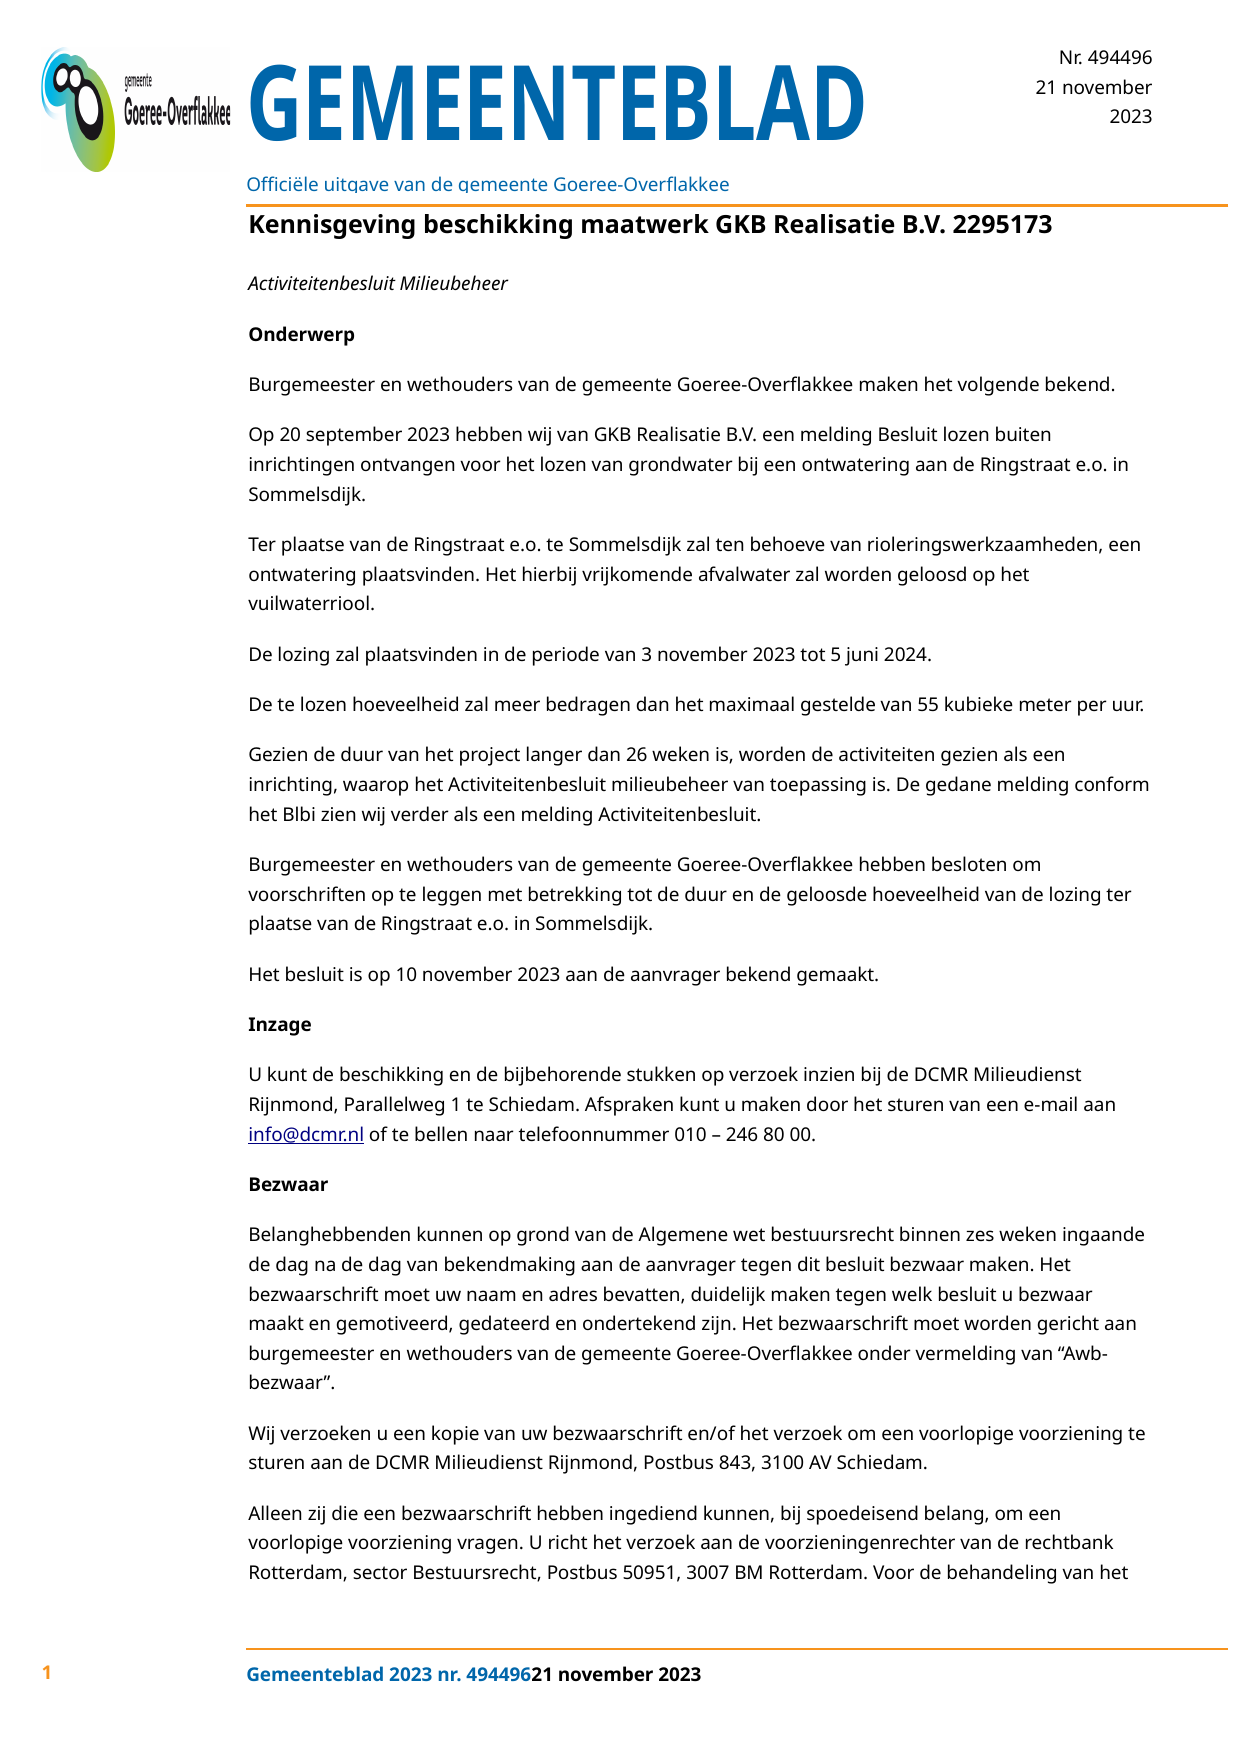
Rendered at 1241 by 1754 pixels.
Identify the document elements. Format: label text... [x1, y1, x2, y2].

text Op 20 september 2023 hebben wij van GKB Realisatie B.V. een melding Besluit lozen buiten inrichtingen ontvangen voor het lozen van grondwater bij een ontwatering aan de Ringstraat e.o. in Sommelsdijk. [248, 422, 1152, 506]
text U kunt de beschikking en de bijbehorende stukken op verzoek inzien bij de DCMR Milieudienst Rijnmond, Parallelweg 1 te Schiedam. Afspraken kunt u maken door het sturen van een e-mail aan info@dcmr.nl of te bellen naar telefoonnummer 010 – 246 80 00. [248, 1062, 1152, 1146]
text Belanghebbenden kunnen op grond van de Algemene wet bestuursrecht binnen zes weken ingaande de dag na de dag van bekendmaking aan de aanvrager tegen dit besluit bezwaar maken. Het bezwaarschrift moet uw naam en adres bevatten, duidelijk maken tegen welk besluit u bezwaar maakt en gemotiveerd, gedateerd en ondertekend zijn. Het bezwaarschrift moet worden gericht aan burgemeester en wethouders van de gemeente Goeree-Overflakkee onder vermelding van “Awb-bezwaar”. [248, 1222, 1152, 1395]
text Burgemeester en wethouders van de gemeente Goeree-Overflakkee maken het volgende bekend. [248, 371, 1152, 397]
text Activiteitenbesluit Milieubeheer [248, 270, 1152, 296]
text Onderwerp [248, 321, 1152, 346]
text Ter plaatse van de Ringstraat e.o. te Sommelsdijk zal ten behoeve van rioleringswerkzaamheden, een ontwatering plaatsvinden. Het hierbij vrijkomende afvalwater zal worden geloosd op het vuilwaterriool. [248, 531, 1152, 616]
text Gezien de duur van het project langer dan 26 weken is, worden de activiteiten gezien als een inrichting, waarop het Activiteitenbesluit milieubeheer van toepassing is. De gedane melding conform het Blbi zien wij verder als een melding Activiteitenbesluit. [248, 742, 1152, 826]
text Kennisgeving beschikking maatwerk GKB Realisatie B.V. 2295173 [248, 207, 1152, 241]
text De lozing zal plaatsvinden in de periode van 3 november 2023 tot 5 juni 2024. [248, 641, 1152, 666]
text Het besluit is op 10 november 2023 aan de aanvrager bekend gemaakt. [248, 961, 1152, 986]
text Inzage [248, 1011, 1152, 1037]
text Bezwaar [248, 1171, 1152, 1197]
text Alleen zij die een bezwaarschrift hebben ingediend kunnen, bij spoedeisend belang, om een voorlopige voorziening vragen. U richt het verzoek aan de voorzieningenrechter van de rechtbank Rotterdam, sector Bestuursrecht, Postbus 50951, 3007 BM Rotterdam. Voor de behandeling van het [248, 1500, 1152, 1585]
text Burgemeester en wethouders van de gemeente Goeree-Overflakkee hebben besloten om voorschriften op te leggen met betrekking tot de duur en de geloosde hoeveelheid van de lozing ter plaatse van de Ringstraat e.o. in Sommelsdijk. [248, 851, 1152, 936]
picture [41, 47, 231, 172]
text De te lozen hoeveelheid zal meer bedragen dan het maximaal gestelde van 55 kubieke meter per uur. [248, 691, 1152, 717]
text Wij verzoeken u een kopie van uw bezwaarschrift en/of het verzoek om een voorlopige voorziening te sturen aan de DCMR Milieudienst Rijnmond, Postbus 843, 3100 AV Schiedam. [248, 1420, 1152, 1475]
